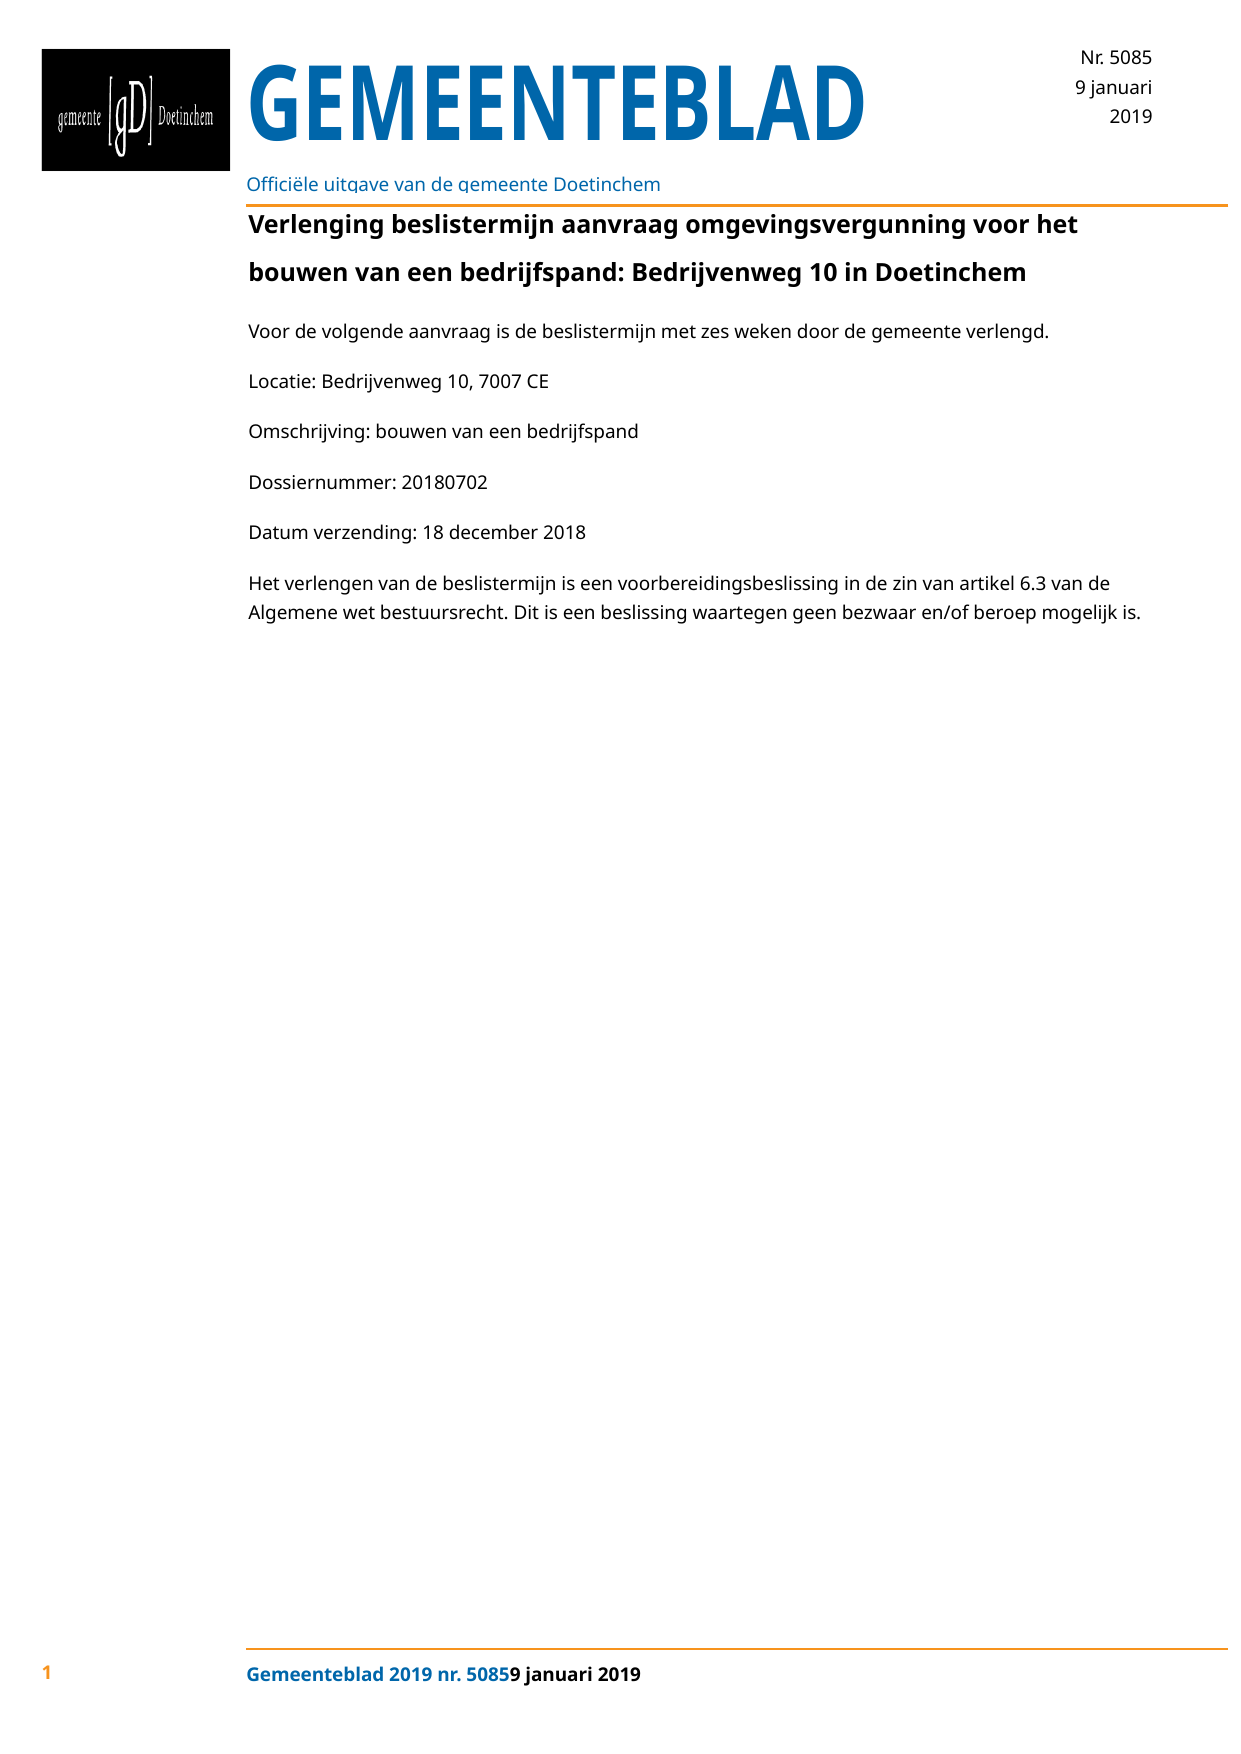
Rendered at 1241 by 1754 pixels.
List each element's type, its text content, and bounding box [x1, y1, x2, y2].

picture [41, 47, 231, 172]
text Het verlengen van de beslistermijn is een voorbereidingsbeslissing in de zin van artikel 6.3 van de Algemene wet bestuursrecht. Dit is een beslissing waartegen geen bezwaar en/of beroep mogelijk is. [248, 570, 1152, 625]
text Datum verzending: 18 december 2018 [248, 519, 1152, 545]
text Dossiernummer: 20180702 [248, 469, 1152, 495]
text Omschrijving: bouwen van een bedrijfspand [248, 419, 1152, 444]
text Voor de volgende aanvraag is de beslistermijn met zes weken door de gemeente verlengd. [248, 318, 1152, 344]
text Verlenging beslistermijn aanvraag omgevingsvergunning voor het bouwen van een bedrijfspand: Bedrijvenweg 10 in Doetinchem [248, 207, 1152, 288]
text Locatie: Bedrijvenweg 10, 7007 CE [248, 368, 1152, 394]
